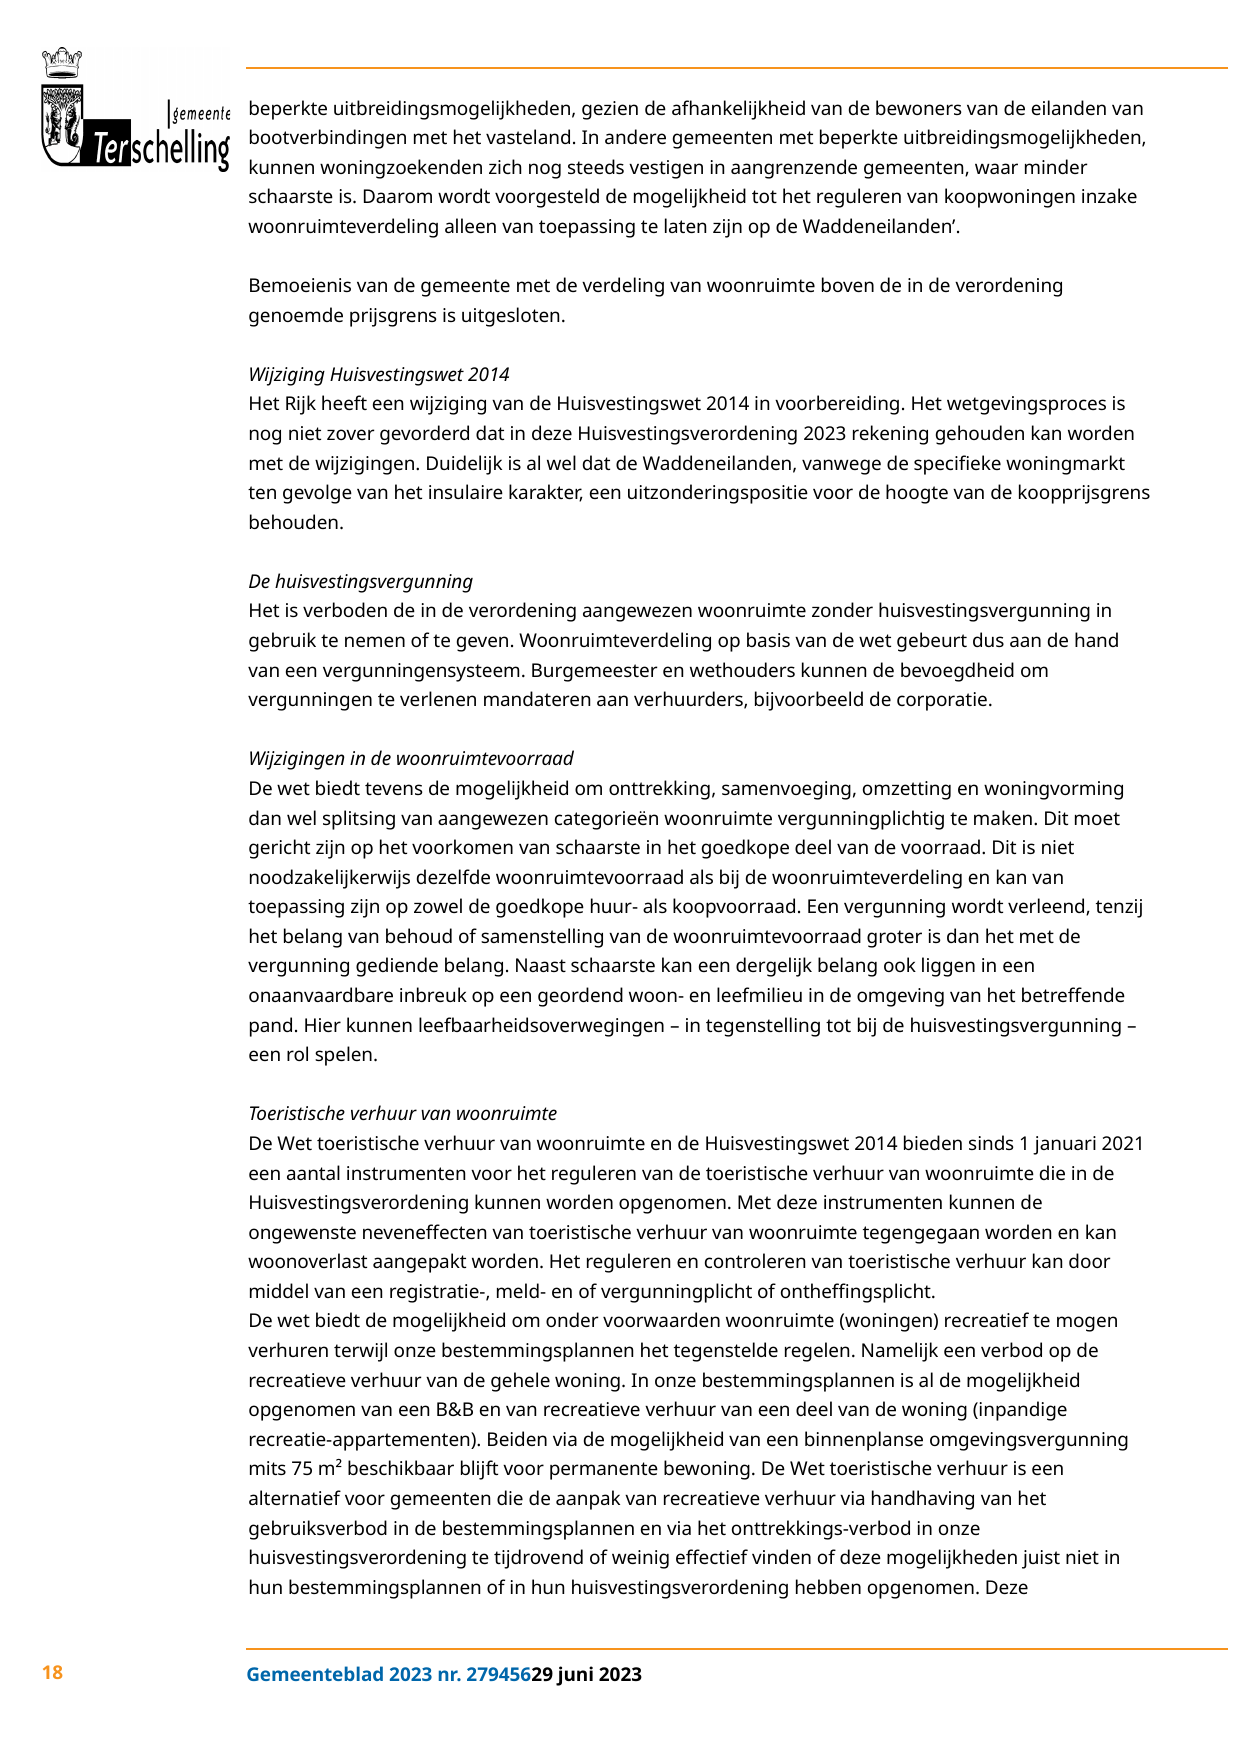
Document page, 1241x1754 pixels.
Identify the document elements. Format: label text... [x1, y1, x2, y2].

text Wijzigingen in de woonruimtevoorraad [248, 746, 1152, 771]
text De huisvestingsvergunning [248, 568, 1152, 594]
text Bemoeienis van de gemeente met de verdeling van woonruimte boven de in de verordening genoemde prijsgrens is uitgesloten. [248, 272, 1152, 328]
text Toeristische verhuur van woonruimte [248, 1101, 1152, 1126]
text Wijziging Huisvestingswet 2014 [248, 361, 1152, 387]
text Het is verboden de in de verordening aangewezen woonruimte zonder huisvestingsvergunning in gebruik te nemen of te geven. Woonruimteverdeling op basis van de wet gebeurt dus aan de hand van een vergunningensysteem. Burgemeester en wethouders kunnen de bevoegdheid om vergunningen te verlenen mandateren aan verhuurders, bijvoorbeeld de corporatie. [248, 598, 1152, 712]
text beperkte uitbreidingsmogelijkheden, gezien de afhankelijkheid van de bewoners van de eilanden van bootverbindingen met het vasteland. In andere gemeenten met beperkte uitbreidingsmogelijkheden, kunnen woningzoekenden zich nog steeds vestigen in aangrenzende gemeenten, waar minder schaarste is. Daarom wordt voorgesteld de mogelijkheid tot het reguleren van koopwoningen inzake woonruimteverdeling alleen van toepassing te laten zijn op de Waddeneilanden’. [248, 95, 1152, 239]
text De Wet toeristische verhuur van woonruimte en de Huisvestingswet 2014 bieden sinds 1 januari 2021 een aantal instrumenten voor het reguleren van de toeristische verhuur van woonruimte die in de Huisvestingsverordening kunnen worden opgenomen. Met deze instrumenten kunnen de ongewenste neveneffecten van toeristische verhuur van woonruimte tegengegaan worden en kan woonoverlast aangepakt worden. Het reguleren en controleren van toeristische verhuur kan door middel van een registratie-, meld- en of vergunningplicht of ontheffingsplicht. [248, 1130, 1152, 1304]
picture [41, 47, 231, 172]
text Het Rijk heeft een wijziging van de Huisvestingswet 2014 in voorbereiding. Het wetgevingsproces is nog niet zover gevorderd dat in deze Huisvestingsverordening 2023 rekening gehouden kan worden met de wijzigingen. Duidelijk is al wel dat de Waddeneilanden, vanwege de specifieke woningmarkt ten gevolge van het insulaire karakter, een uitzonderingspositie voor de hoogte van de koopprijsgrens behouden. [248, 391, 1152, 535]
text De wet biedt de mogelijkheid om onder voorwaarden woonruimte (woningen) recreatief te mogen verhuren terwijl onze bestemmingsplannen het tegenstelde regelen. Namelijk een verbod op de recreatieve verhuur van de gehele woning. In onze bestemmingsplannen is al de mogelijkheid opgenomen van een B&B en van recreatieve verhuur van een deel van de woning (inpandige recreatie-appartementen). Beiden via de mogelijkheid van een binnenplanse omgevingsvergunning mits 75 m² beschikbaar blijft voor permanente bewoning. De Wet toeristische verhuur is een alternatief voor gemeenten die de aanpak van recreatieve verhuur via handhaving van het gebruiksverbod in de bestemmingsplannen en via het onttrekkings-verbod in onze huisvestingsverordening te tijdrovend of weinig effectief vinden of deze mogelijkheden juist niet in hun bestemmingsplannen of in hun huisvestingsverordening hebben opgenomen. Deze [248, 1308, 1152, 1600]
text De wet biedt tevens de mogelijkheid om onttrekking, samenvoeging, omzetting en woningvorming dan wel splitsing van aangewezen categorieën woonruimte vergunningplichtig te maken. Dit moet gericht zijn op het voorkomen van schaarste in het goedkope deel van de voorraad. Dit is niet noodzakelijkerwijs dezelfde woonruimtevoorraad als bij de woonruimteverdeling en kan van toepassing zijn op zowel de goedkope huur- als koopvoorraad. Een vergunning wordt verleend, tenzij het belang van behoud of samenstelling van de woonruimtevoorraad groter is dan het met de vergunning gediende belang. Naast schaarste kan een dergelijk belang ook liggen in een onaanvaardbare inbreuk op een geordend woon- en leefmilieu in de omgeving van het betreffende pand. Hier kunnen leefbaarheidsoverwegingen – in tegenstelling tot bij de huisvestingsvergunning – een rol spelen. [248, 775, 1152, 1067]
